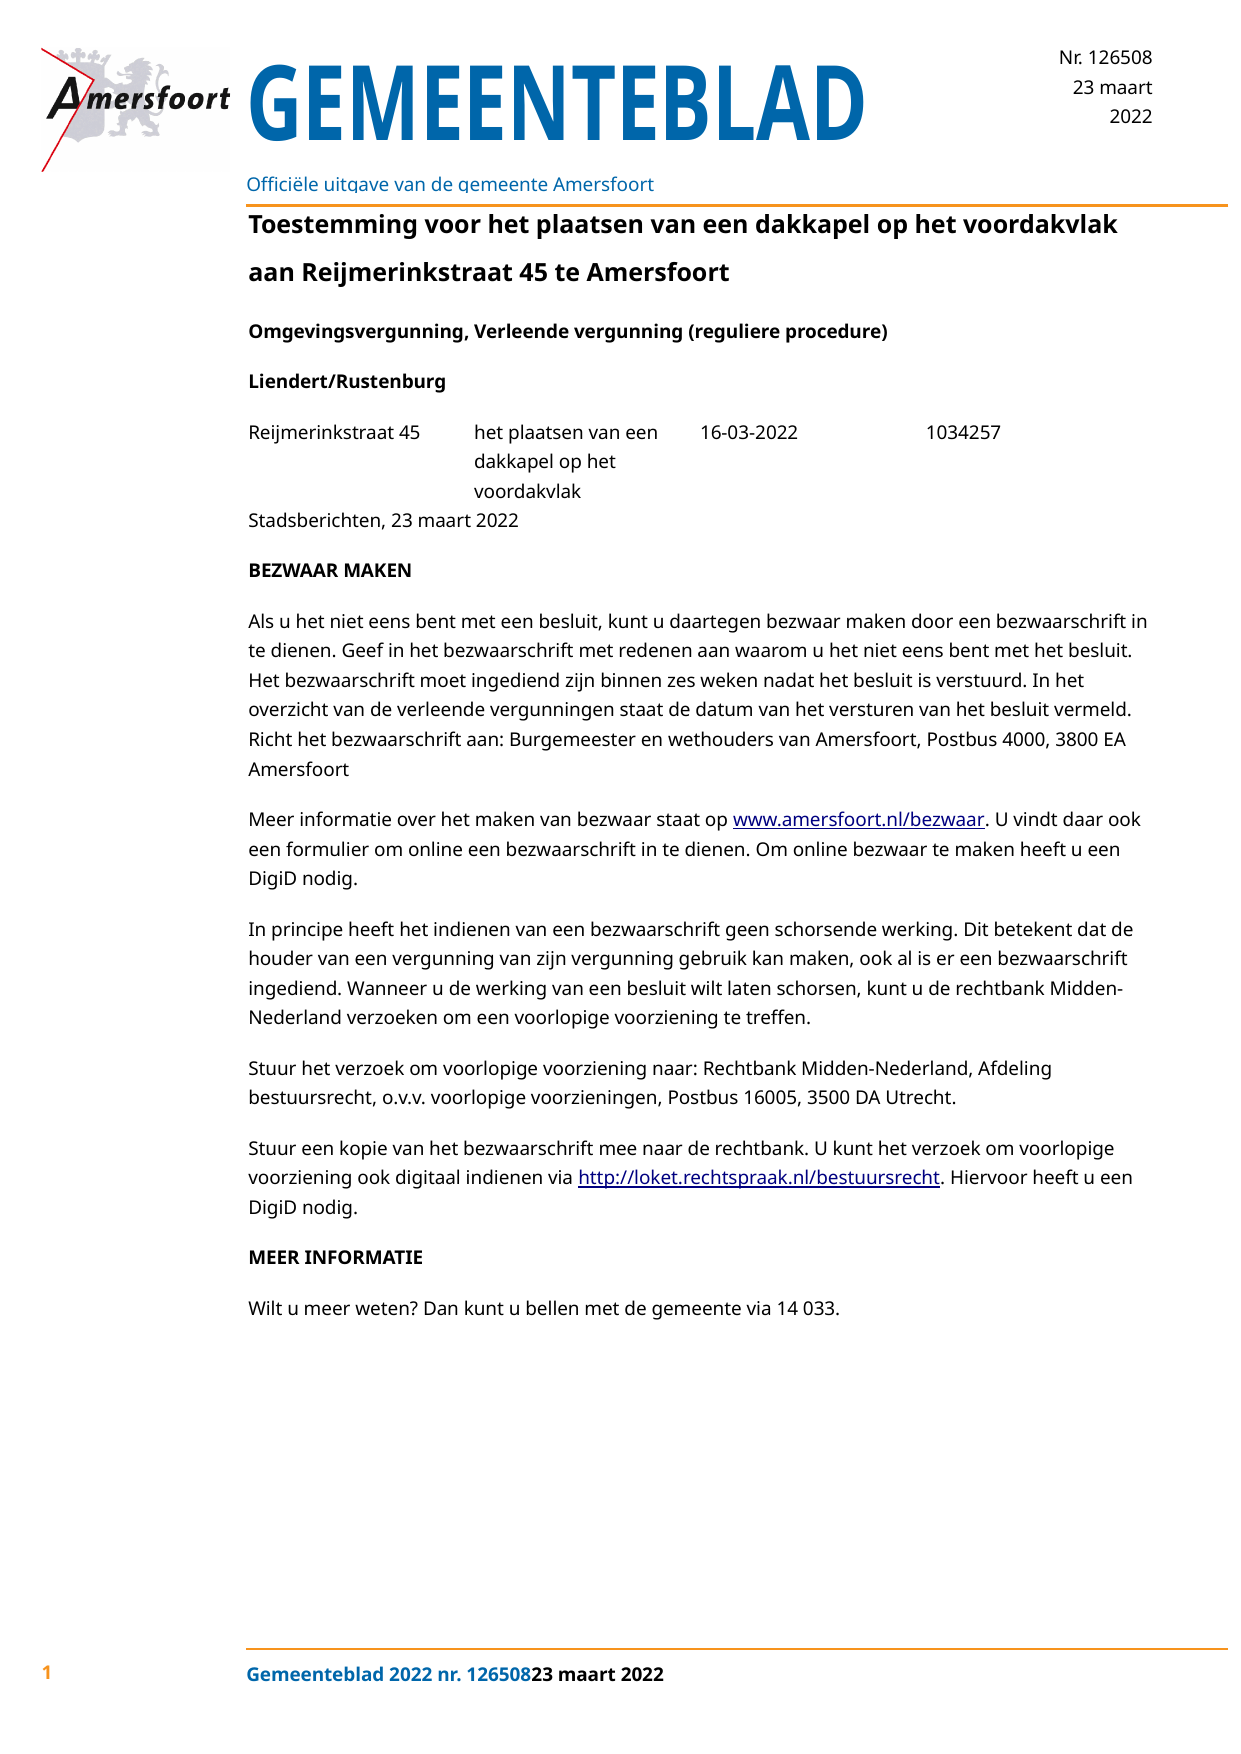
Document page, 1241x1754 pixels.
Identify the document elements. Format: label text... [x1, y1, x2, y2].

text Omgevingsvergunning, Verleende vergunning (reguliere procedure) [248, 318, 1152, 344]
text Liendert/Rustenburg [248, 368, 1152, 394]
text BEZWAAR MAKEN [248, 557, 1152, 583]
picture [41, 47, 231, 172]
text Stadsberichten, 23 maart 2022 [248, 507, 1152, 533]
text In principe heeft het indienen van een bezwaarschrift geen schorsende werking. Dit betekent dat de houder van een vergunning van zijn vergunning gebruik kan maken, ook al is er een bezwaarschrift ingediend. Wanneer u de werking van een besluit wilt laten schorsen, kunt u de rechtbank Midden-Nederland verzoeken om een voorlopige voorziening te treffen. [248, 916, 1152, 1030]
text Stuur het verzoek om voorlopige voorziening naar: Rechtbank Midden-Nederland, Afdeling bestuursrecht, o.v.v. voorlopige voorzieningen, Postbus 16005, 3500 DA Utrecht. [248, 1055, 1152, 1110]
text Wilt u meer weten? Dan kunt u bellen met de gemeente via 14 033. [248, 1295, 1152, 1321]
table_header Reijmerinkstraat 45 [248, 419, 474, 504]
table_header het plaatsen van een dakkapel op het voordakvlak [474, 419, 700, 504]
table_header 1034257 [926, 419, 1152, 504]
text Als u het niet eens bent met een besluit, kunt u daartegen bezwaar maken door een bezwaarschrift in te dienen. Geef in het bezwaarschrift met redenen aan waarom u het niet eens bent met het besluit. Het bezwaarschrift moet ingediend zijn binnen zes weken nadat het besluit is verstuurd. In het overzicht van de verleende vergunningen staat de datum van het versturen van het besluit vermeld. Richt het bezwaarschrift aan: Burgemeester en wethouders van Amersfoort, Postbus 4000, 3800 EA Amersfoort [248, 608, 1152, 781]
text Stuur een kopie van het bezwaarschrift mee naar de rechtbank. U kunt het verzoek om voorlopige voorziening ook digitaal indienen via http://loket.rechtspraak.nl/bestuursrecht. Hiervoor heeft u een DigiD nodig. [248, 1135, 1152, 1220]
text Meer informatie over het maken van bezwaar staat op www.amersfoort.nl/bezwaar. U vindt daar ook een formulier om online een bezwaarschrift in te dienen. Om online bezwaar te maken heeft u een DigiD nodig. [248, 806, 1152, 891]
text MEER INFORMATIE [248, 1244, 1152, 1270]
table_header 16-03-2022 [700, 419, 926, 504]
text Toestemming voor het plaatsen van een dakkapel op het voordakvlak aan Reijmerinkstraat 45 te Amersfoort [248, 207, 1152, 288]
